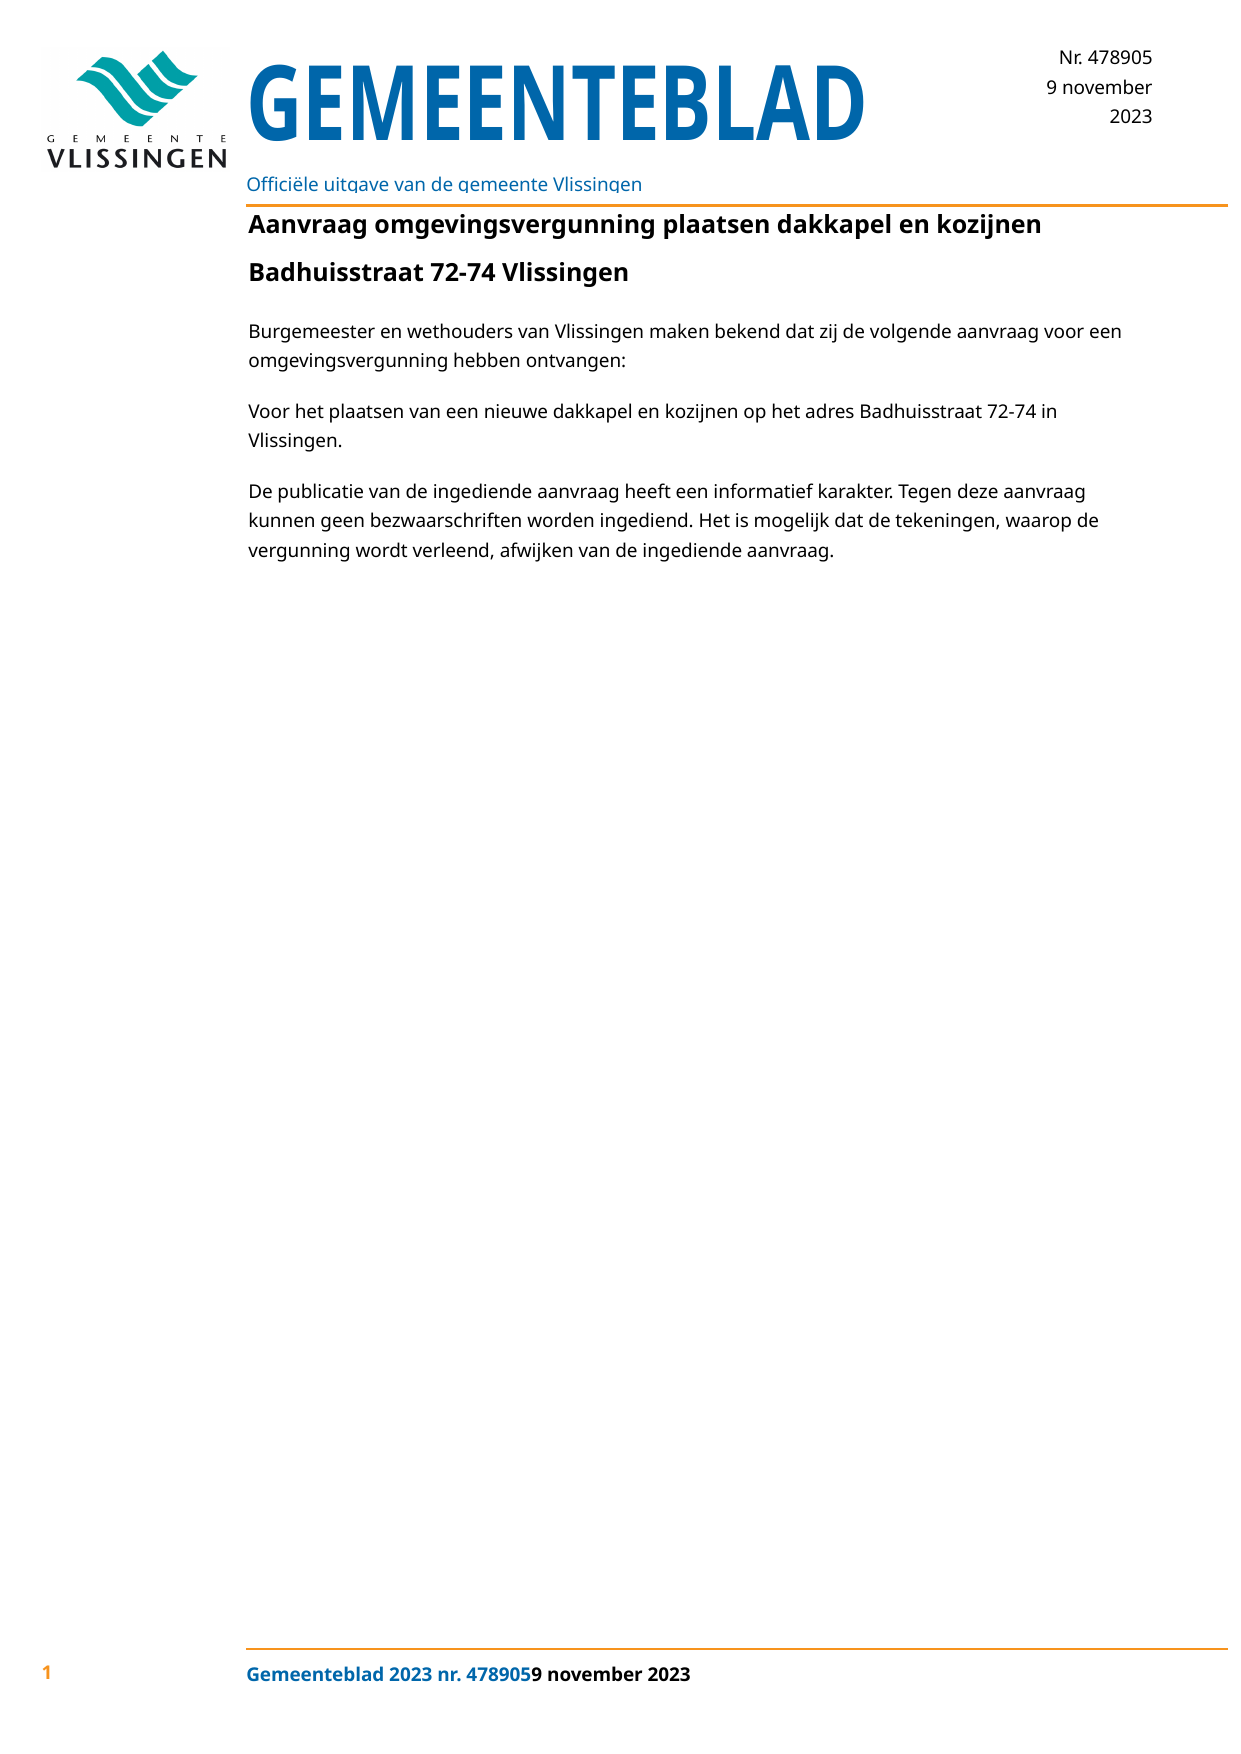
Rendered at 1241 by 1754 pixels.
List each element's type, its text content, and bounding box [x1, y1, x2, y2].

text Voor het plaatsen van een nieuwe dakkapel en kozijnen op het adres Badhuisstraat 72-74 in Vlissingen. [248, 398, 1152, 453]
picture [41, 47, 231, 172]
text Burgemeester en wethouders van Vlissingen maken bekend dat zij de volgende aanvraag voor een omgevingsvergunning hebben ontvangen: [248, 318, 1152, 373]
text De publicatie van de ingediende aanvraag heeft een informatief karakter. Tegen deze aanvraag kunnen geen bezwaarschriften worden ingediend. Het is mogelijk dat de tekeningen, waarop de vergunning wordt verleend, afwijken van de ingediende aanvraag. [248, 478, 1152, 563]
text Aanvraag omgevingsvergunning plaatsen dakkapel en kozijnen Badhuisstraat 72-74 Vlissingen [248, 207, 1152, 288]
